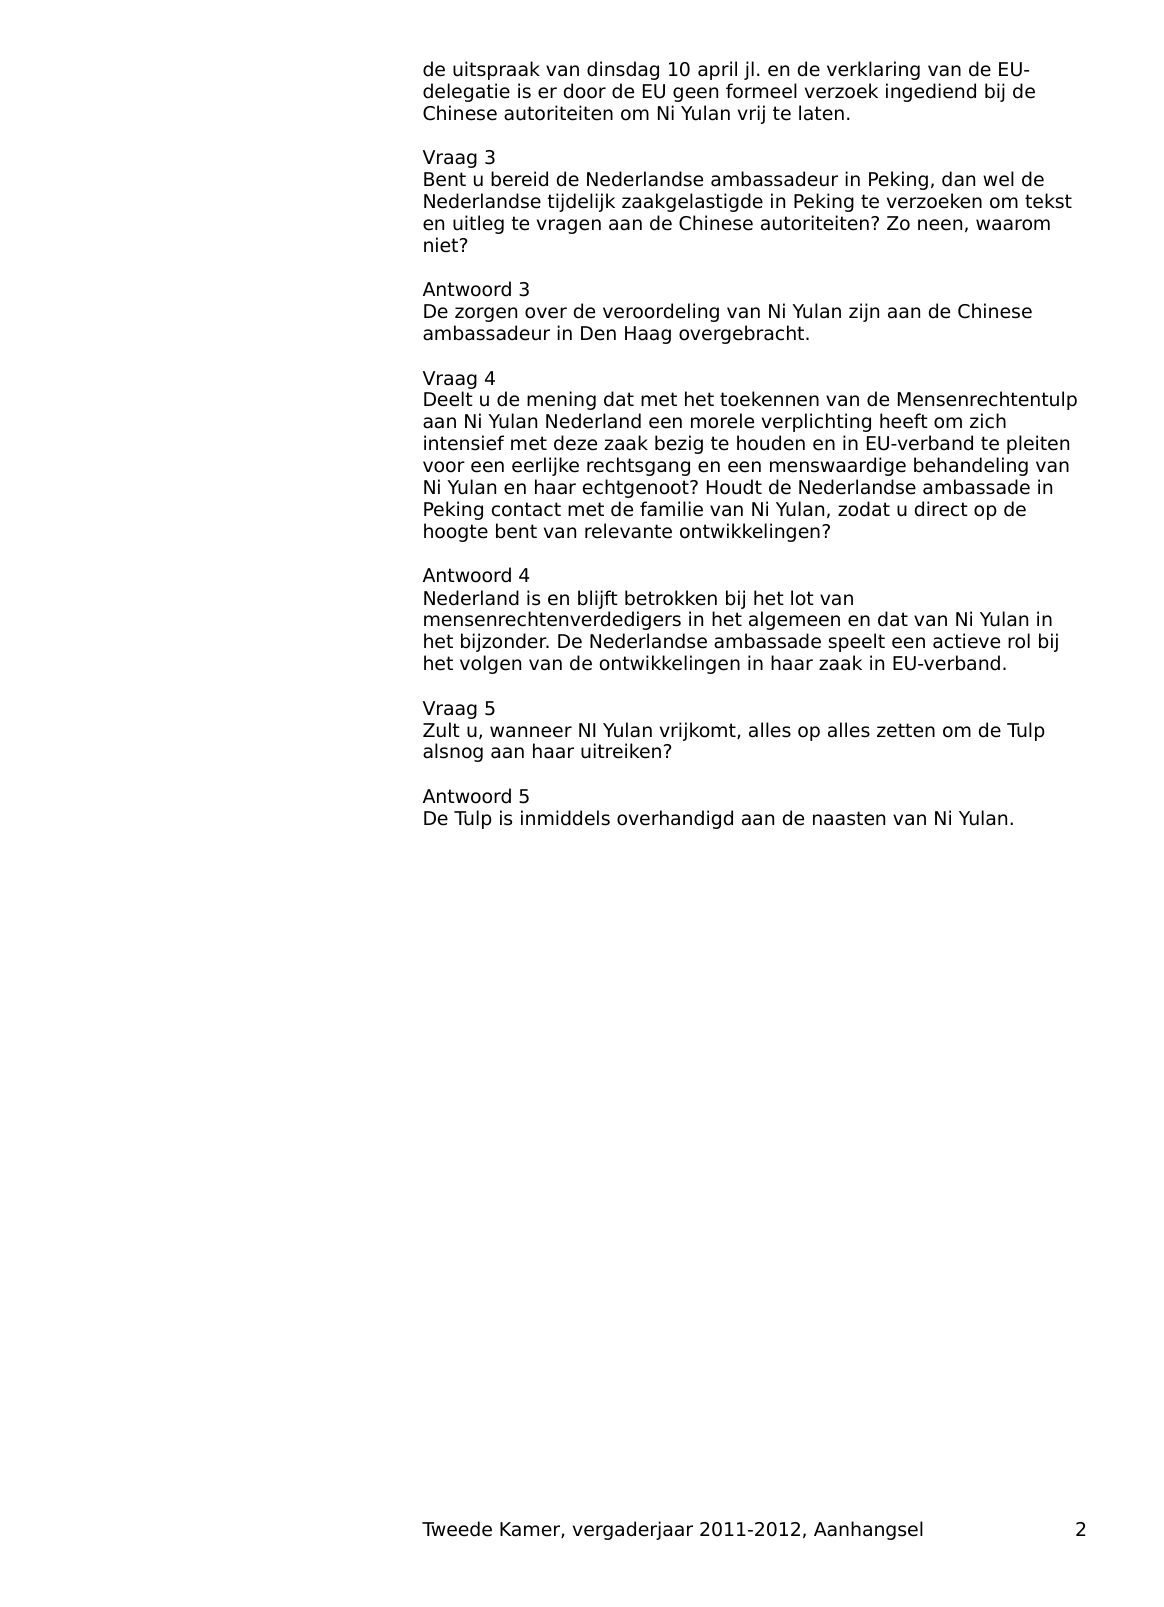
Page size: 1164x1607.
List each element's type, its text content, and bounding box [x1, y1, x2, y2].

text De zorgen over de veroordeling van Ni Yulan zijn aan de Chinese ambassadeur in Den Haag overgebracht. [422, 301, 1087, 345]
text Nederland is en blijft betrokken bij het lot van mensenrechtenverdedigers in het algemeen en dat van Ni Yulan in het bijzonder. De Nederlandse ambassade speelt een actieve rol bij het volgen van de ontwikkelingen in haar zaak in EU-verband. [422, 587, 1087, 675]
text De Tulp is inmiddels overhandigd aan de naasten van Ni Yulan. [422, 808, 1087, 829]
text Vraag 3 [422, 147, 1087, 169]
text Zult u, wanneer NI Yulan vrijkomt, alles op alles zetten om de Tulp alsnog aan haar uitreiken? [422, 719, 1087, 763]
text Antwoord 5 [422, 786, 1087, 808]
text Vraag 5 [422, 697, 1087, 719]
text Antwoord 3 [422, 279, 1087, 301]
text Deelt u de mening dat met het toekennen van de Mensenrechtentulp aan Ni Yulan Nederland een morele verplichting heeft om zich intensief met deze zaak bezig te houden en in EU-verband te pleiten voor een eerlijke rechtsgang en een menswaardige behandeling van Ni Yulan en haar echtgenoot? Houdt de Nederlandse ambassade in Peking contact met de familie van Ni Yulan, zodat u direct op de hoogte bent van relevante ontwikkelingen? [422, 389, 1087, 543]
text de uitspraak van dinsdag 10 april jl. en de verklaring van de EU-delegatie is er door de EU geen formeel verzoek ingediend bij de Chinese autoriteiten om Ni Yulan vrij te laten. [422, 59, 1087, 125]
text Vraag 4 [422, 367, 1087, 389]
text Antwoord 4 [422, 565, 1087, 587]
text Bent u bereid de Nederlandse ambassadeur in Peking, dan wel de Nederlandse tijdelijk zaakgelastigde in Peking te verzoeken om tekst en uitleg te vragen aan de Chinese autoriteiten? Zo neen, waarom niet? [422, 169, 1087, 257]
